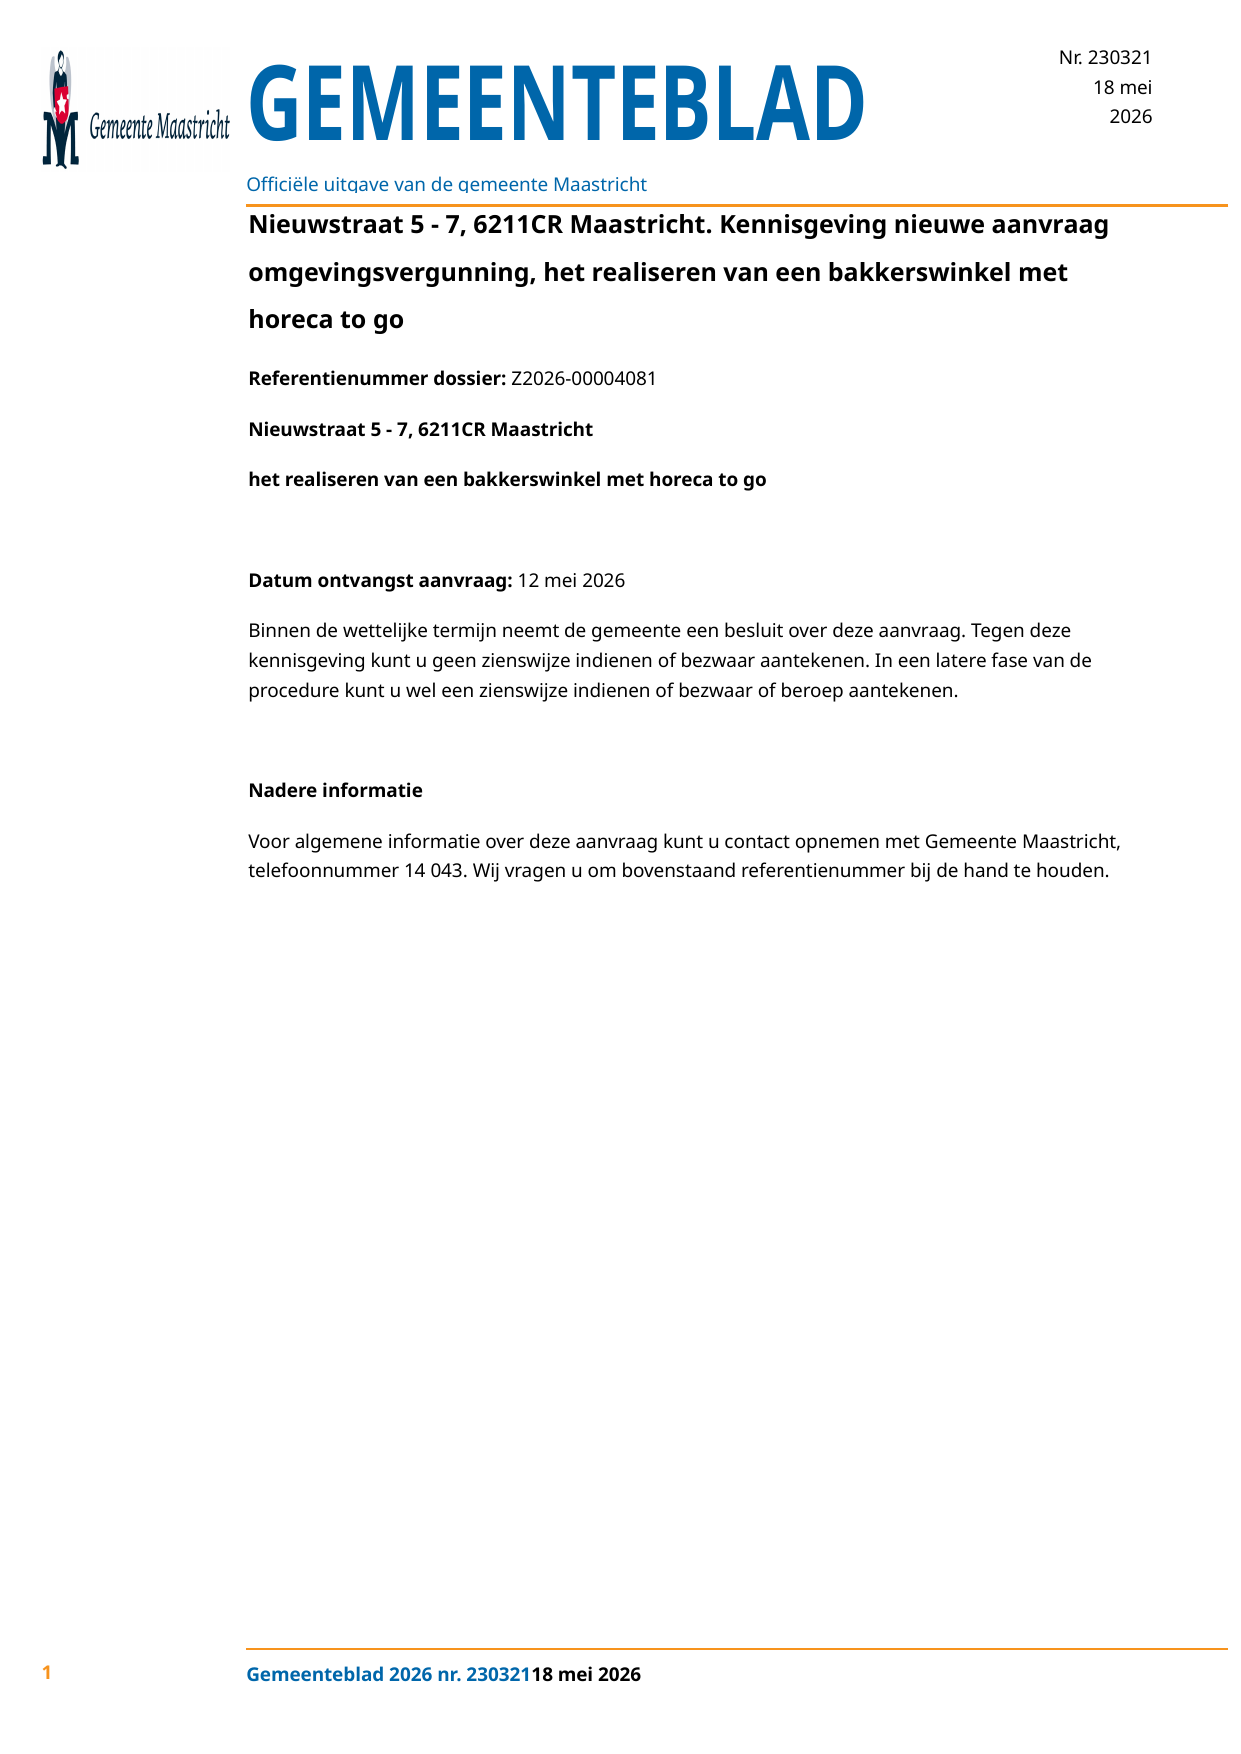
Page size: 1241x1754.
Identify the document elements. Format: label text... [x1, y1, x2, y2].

text Datum ontvangst aanvraag: 12 mei 2026 [248, 567, 1152, 593]
text Nadere informatie [248, 778, 1152, 803]
text Nieuwstraat 5 - 7, 6211CR Maastricht [248, 416, 1152, 442]
text Binnen de wettelijke termijn neemt de gemeente een besluit over deze aanvraag. Tegen deze kennisgeving kunt u geen zienswijze indienen of bezwaar aantekenen. In een latere fase van de procedure kunt u wel een zienswijze indienen of bezwaar of beroep aantekenen. [248, 618, 1152, 702]
text het realiseren van een bakkerswinkel met horeca to go [248, 466, 1152, 492]
picture [41, 47, 231, 172]
text Voor algemene informatie over deze aanvraag kunt u contact opnemen met Gemeente Maastricht, telefoonnummer 14 043. Wij vragen u om bovenstaand referentienummer bij de hand te houden. [248, 828, 1152, 883]
text Referentienummer dossier: Z2026-00004081 [248, 366, 1152, 391]
text Nieuwstraat 5 - 7, 6211CR Maastricht. Kennisgeving nieuwe aanvraag omgevingsvergunning, het realiseren van een bakkerswinkel met horeca to go [248, 207, 1152, 336]
